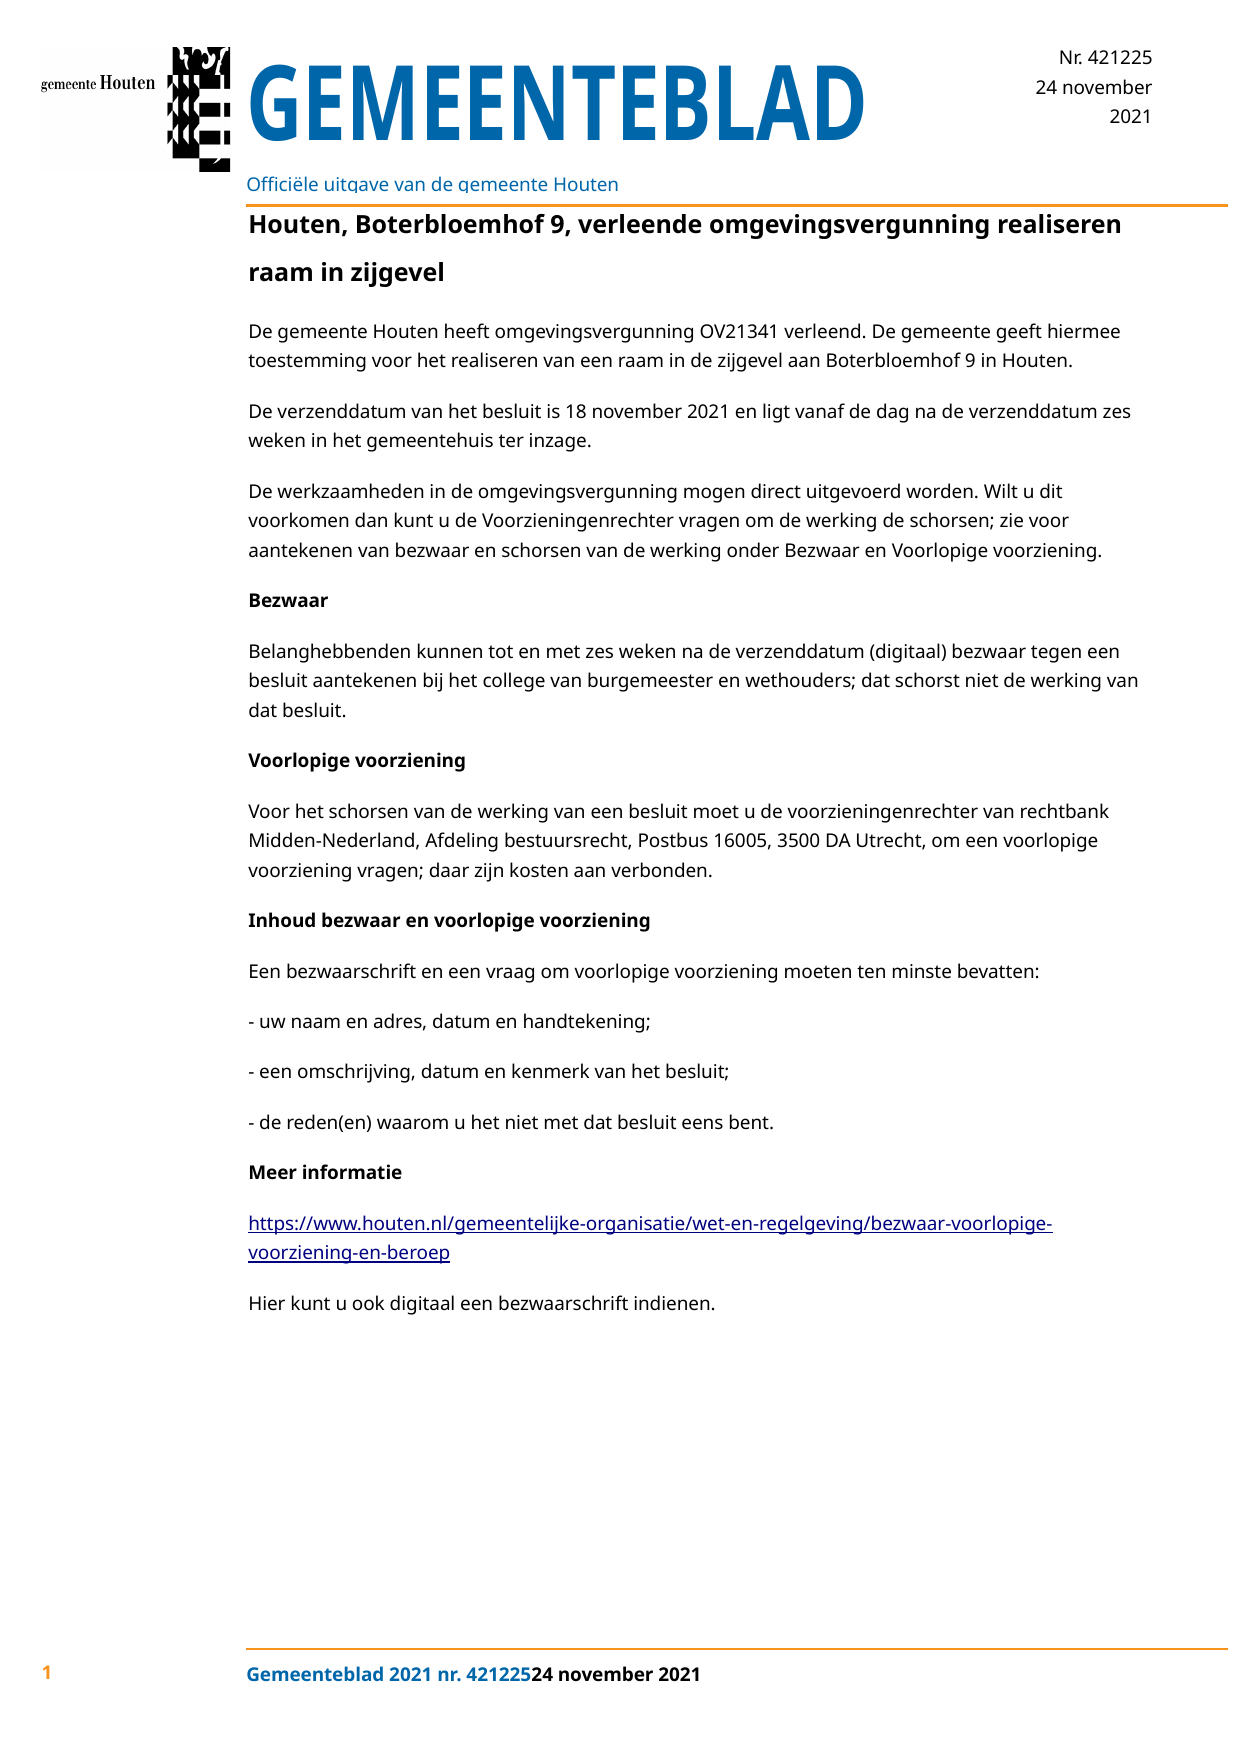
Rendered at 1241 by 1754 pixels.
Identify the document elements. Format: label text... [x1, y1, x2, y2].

text De gemeente Houten heeft omgevingsvergunning OV21341 verleend. De gemeente geeft hiermee toestemming voor het realiseren van een raam in de zijgevel aan Boterbloemhof 9 in Houten. [248, 318, 1152, 373]
text De verzenddatum van het besluit is 18 november 2021 en ligt vanaf de dag na de verzenddatum zes weken in het gemeentehuis ter inzage. [248, 398, 1152, 453]
text Inhoud bezwaar en voorlopige voorziening [248, 907, 1152, 933]
text Voorlopige voorziening [248, 747, 1152, 773]
text - een omschrijving, datum en kenmerk van het besluit; [248, 1059, 1152, 1084]
text Meer informatie [248, 1159, 1152, 1185]
text Een bezwaarschrift en een vraag om voorlopige voorziening moeten ten minste bevatten: [248, 958, 1152, 984]
text Voor het schorsen van de werking van een besluit moet u de voorzieningenrechter van rechtbank Midden-Nederland, Afdeling bestuursrecht, Postbus 16005, 3500 DA Utrecht, om een voorlopige voorziening vragen; daar zijn kosten aan verbonden. [248, 798, 1152, 883]
text Bezwaar [248, 587, 1152, 613]
text Hier kunt u ook digitaal een bezwaarschrift indienen. [248, 1290, 1152, 1316]
text - de reden(en) waarom u het niet met dat besluit eens bent. [248, 1109, 1152, 1135]
text Houten, Boterbloemhof 9, verleende omgevingsvergunning realiseren raam in zijgevel [248, 207, 1152, 288]
text https://www.houten.nl/gemeentelijke-organisatie/wet-en-regelgeving/bezwaar-voorlopige-voorziening-en-beroep [248, 1210, 1152, 1265]
text De werkzaamheden in de omgevingsvergunning mogen direct uitgevoerd worden. Wilt u dit voorkomen dan kunt u de Voorzieningenrechter vragen om de werking de schorsen; zie voor aantekenen van bezwaar en schorsen van de werking onder Bezwaar en Voorlopige voorziening. [248, 478, 1152, 563]
picture [41, 47, 231, 172]
text - uw naam en adres, datum en handtekening; [248, 1008, 1152, 1034]
text Belanghebbenden kunnen tot en met zes weken na de verzenddatum (digitaal) bezwaar tegen een besluit aantekenen bij het college van burgemeester en wethouders; dat schorst niet de werking van dat besluit. [248, 638, 1152, 723]
